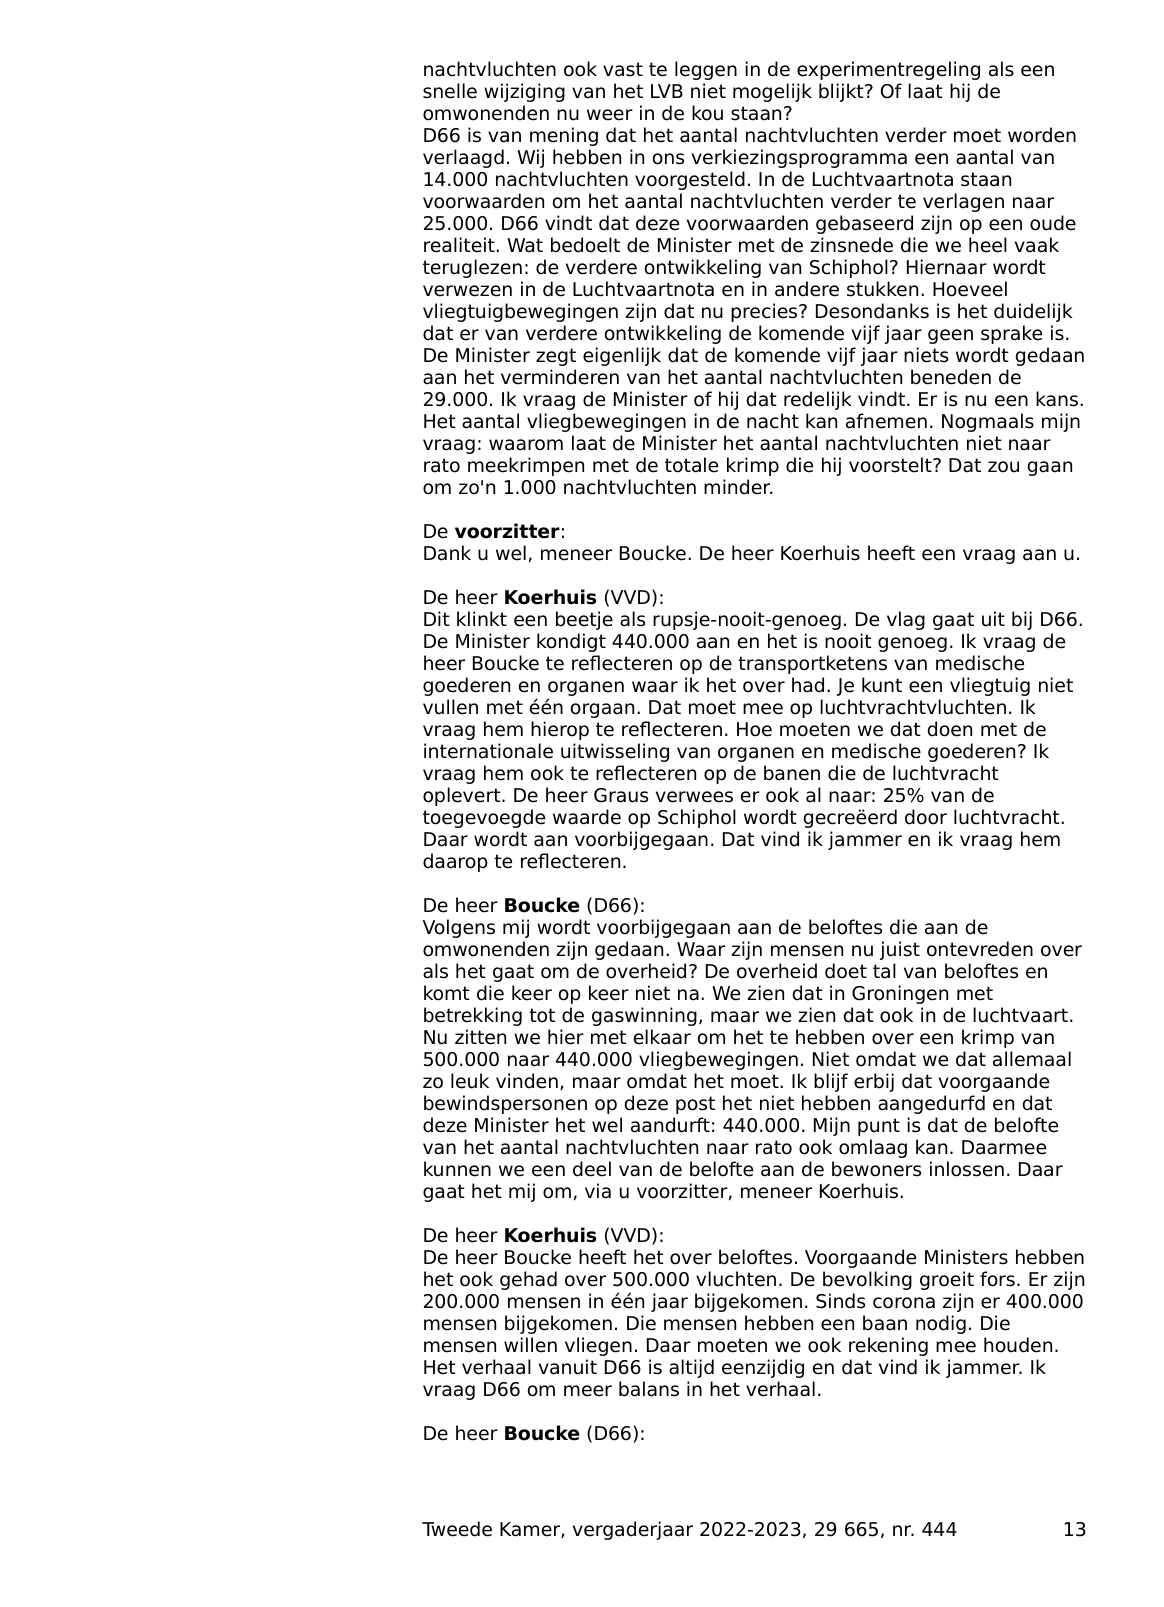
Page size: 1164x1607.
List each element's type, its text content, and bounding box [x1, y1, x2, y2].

text De heer Boucke (D66): [422, 895, 1087, 917]
text nachtvluchten ook vast te leggen in de experimentregeling als een snelle wijziging van het LVB niet mogelijk blijkt? Of laat hij de omwonenden nu weer in de kou staan? [422, 59, 1087, 125]
text Dit klinkt een beetje als rupsje-nooit-genoeg. De vlag gaat uit bij D66. De Minister kondigt 440.000 aan en het is nooit genoeg. Ik vraag de heer Boucke te reflecteren op de transportketens van medische goederen en organen waar ik het over had. Je kunt een vliegtuig niet vullen met één orgaan. Dat moet mee op luchtvrachtvluchten. Ik vraag hem hierop te reflecteren. Hoe moeten we dat doen met de internationale uitwisseling van organen en medische goederen? Ik vraag hem ook te reflecteren op de banen die de luchtvracht oplevert. De heer Graus verwees er ook al naar: 25% van de toegevoegde waarde op Schiphol wordt gecreëerd door luchtvracht. Daar wordt aan voorbijgegaan. Dat vind ik jammer en ik vraag hem daarop te reflecteren. [422, 609, 1087, 873]
text Dank u wel, meneer Boucke. De heer Koerhuis heeft een vraag aan u. [422, 543, 1087, 565]
text Volgens mij wordt voorbijgegaan aan de beloftes die aan de omwonenden zijn gedaan. Waar zijn mensen nu juist ontevreden over als het gaat om de overheid? De overheid doet tal van beloftes en komt die keer op keer niet na. We zien dat in Groningen met betrekking tot de gaswinning, maar we zien dat ook in de luchtvaart. Nu zitten we hier met elkaar om het te hebben over een krimp van 500.000 naar 440.000 vliegbewegingen. Niet omdat we dat allemaal zo leuk vinden, maar omdat het moet. Ik blijf erbij dat voorgaande bewindspersonen op deze post het niet hebben aangedurfd en dat deze Minister het wel aandurft: 440.000. Mijn punt is dat de belofte van het aantal nachtvluchten naar rato ook omlaag kan. Daarmee kunnen we een deel van de belofte aan de bewoners inlossen. Daar gaat het mij om, via u voorzitter, meneer Koerhuis. [422, 917, 1087, 1203]
text D66 is van mening dat het aantal nachtvluchten verder moet worden verlaagd. Wij hebben in ons verkiezingsprogramma een aantal van 14.000 nachtvluchten voorgesteld. In de Luchtvaartnota staan voorwaarden om het aantal nachtvluchten verder te verlagen naar 25.000. D66 vindt dat deze voorwaarden gebaseerd zijn op een oude realiteit. Wat bedoelt de Minister met de zinsnede die we heel vaak teruglezen: de verdere ontwikkeling van Schiphol? Hiernaar wordt verwezen in de Luchtvaartnota en in andere stukken. Hoeveel vliegtuigbewegingen zijn dat nu precies? Desondanks is het duidelijk dat er van verdere ontwikkeling de komende vijf jaar geen sprake is. De Minister zegt eigenlijk dat de komende vijf jaar niets wordt gedaan aan het verminderen van het aantal nachtvluchten beneden de 29.000. Ik vraag de Minister of hij dat redelijk vindt. Er is nu een kans. Het aantal vliegbewegingen in de nacht kan afnemen. Nogmaals mijn vraag: waarom laat de Minister het aantal nachtvluchten niet naar rato meekrimpen met de totale krimp die hij voorstelt? Dat zou gaan om zo'n 1.000 nachtvluchten minder. [422, 125, 1087, 499]
text De heer Boucke (D66): [422, 1423, 1087, 1445]
text De heer Koerhuis (VVD): [422, 1225, 1087, 1247]
text De heer Boucke heeft het over beloftes. Voorgaande Ministers hebben het ook gehad over 500.000 vluchten. De bevolking groeit fors. Er zijn 200.000 mensen in één jaar bijgekomen. Sinds corona zijn er 400.000 mensen bijgekomen. Die mensen hebben een baan nodig. Die mensen willen vliegen. Daar moeten we ook rekening mee houden. Het verhaal vanuit D66 is altijd eenzijdig en dat vind ik jammer. Ik vraag D66 om meer balans in het verhaal. [422, 1247, 1087, 1401]
text De heer Koerhuis (VVD): [422, 587, 1087, 609]
text De voorzitter: [422, 521, 1087, 543]
